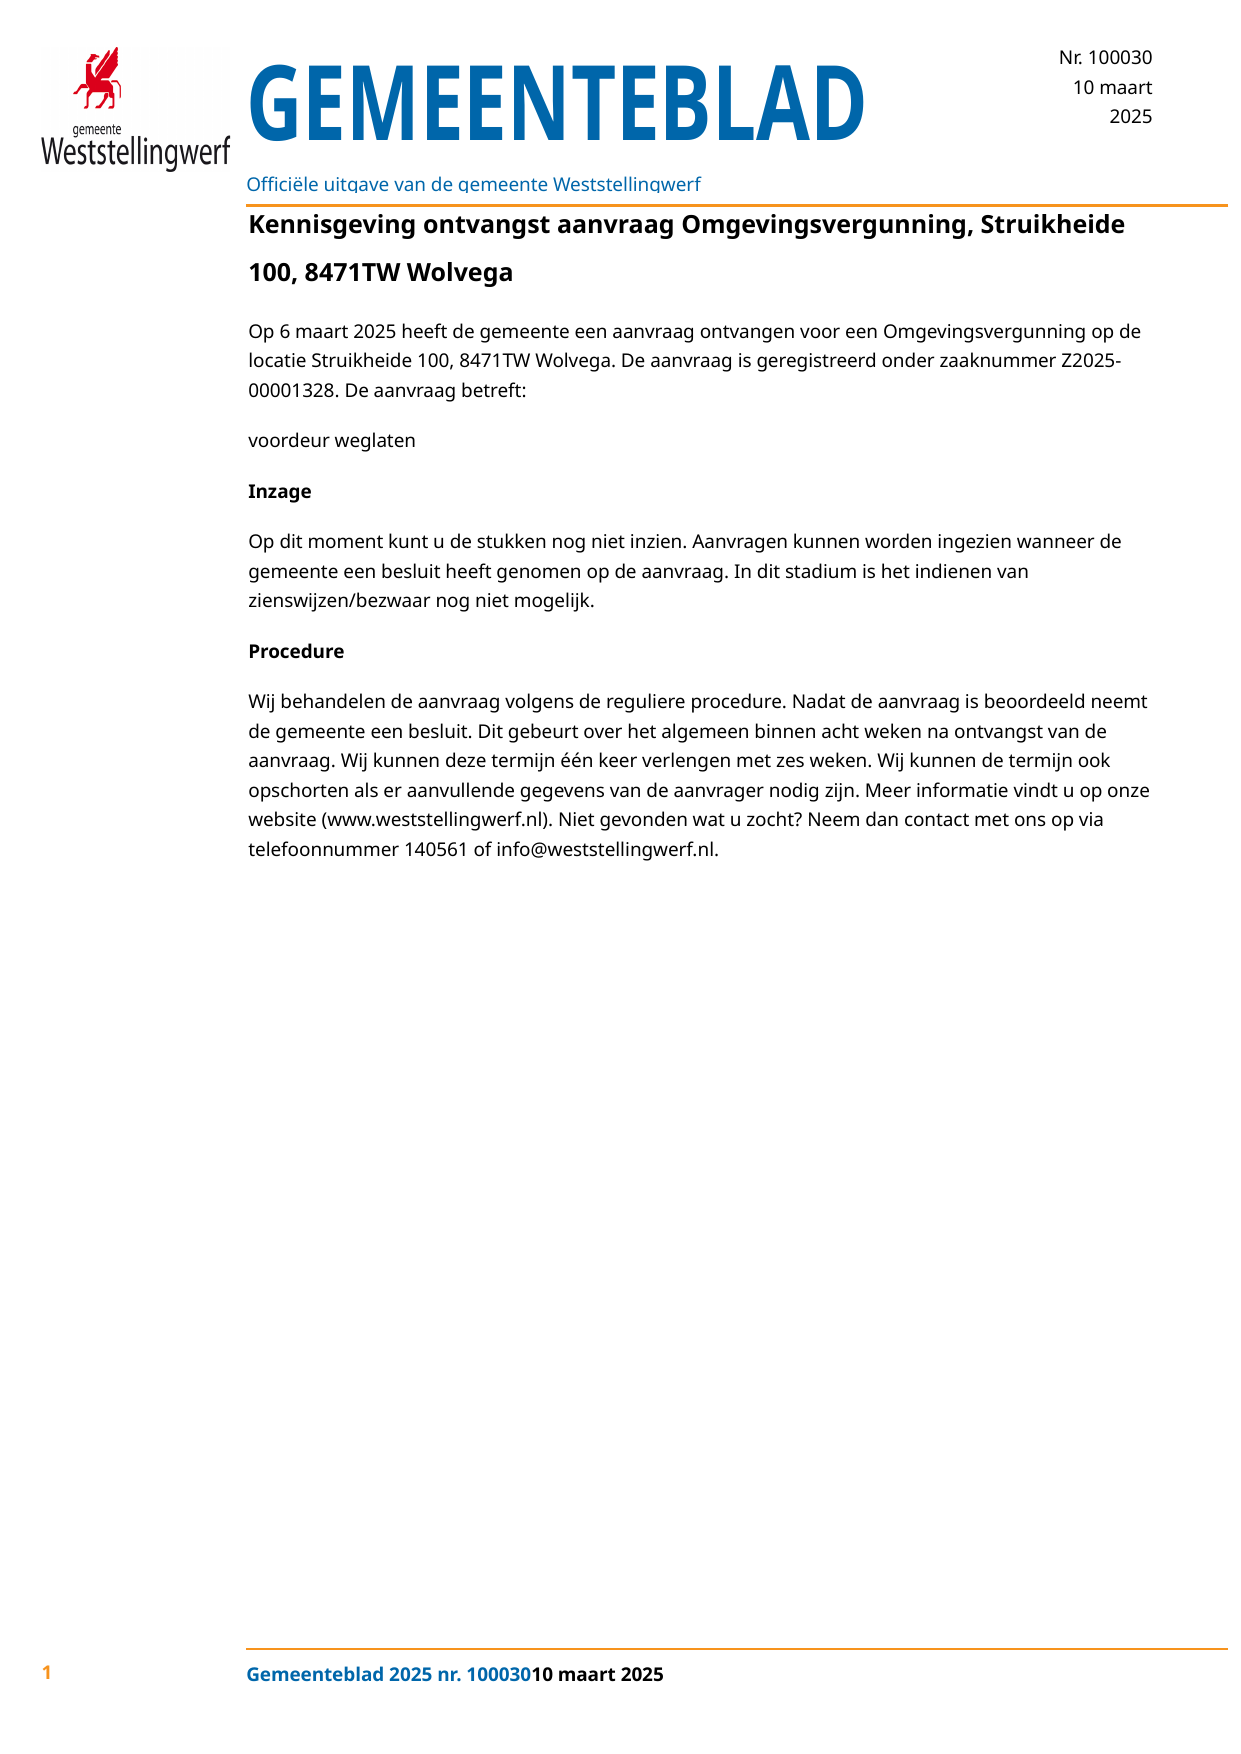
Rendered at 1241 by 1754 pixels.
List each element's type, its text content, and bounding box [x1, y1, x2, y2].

text voordeur weglaten [248, 427, 1152, 453]
text Kennisgeving ontvangst aanvraag Omgevingsvergunning, Struikheide 100, 8471TW Wolvega [248, 207, 1152, 288]
text Procedure [248, 638, 1152, 664]
text Inzage [248, 478, 1152, 504]
text Op 6 maart 2025 heeft de gemeente een aanvraag ontvangen voor een Omgevingsvergunning op de locatie Struikheide 100, 8471TW Wolvega. De aanvraag is geregistreerd onder zaaknummer Z2025-00001328. De aanvraag betreft: [248, 318, 1152, 403]
picture [41, 47, 231, 172]
text Wij behandelen de aanvraag volgens de reguliere procedure. Nadat de aanvraag is beoordeeld neemt de gemeente een besluit. Dit gebeurt over het algemeen binnen acht weken na ontvangst van de aanvraag. Wij kunnen deze termijn één keer verlengen met zes weken. Wij kunnen de termijn ook opschorten als er aanvullende gegevens van de aanvrager nodig zijn. Meer informatie vindt u op onze website (www.weststellingwerf.nl). Niet gevonden wat u zocht? Neem dan contact met ons op via telefoonnummer 140561 of info@weststellingwerf.nl. [248, 688, 1152, 862]
text Op dit moment kunt u de stukken nog niet inzien. Aanvragen kunnen worden ingezien wanneer de gemeente een besluit heeft genomen op de aanvraag. In dit stadium is het indienen van zienswijzen/bezwaar nog niet mogelijk. [248, 528, 1152, 613]
